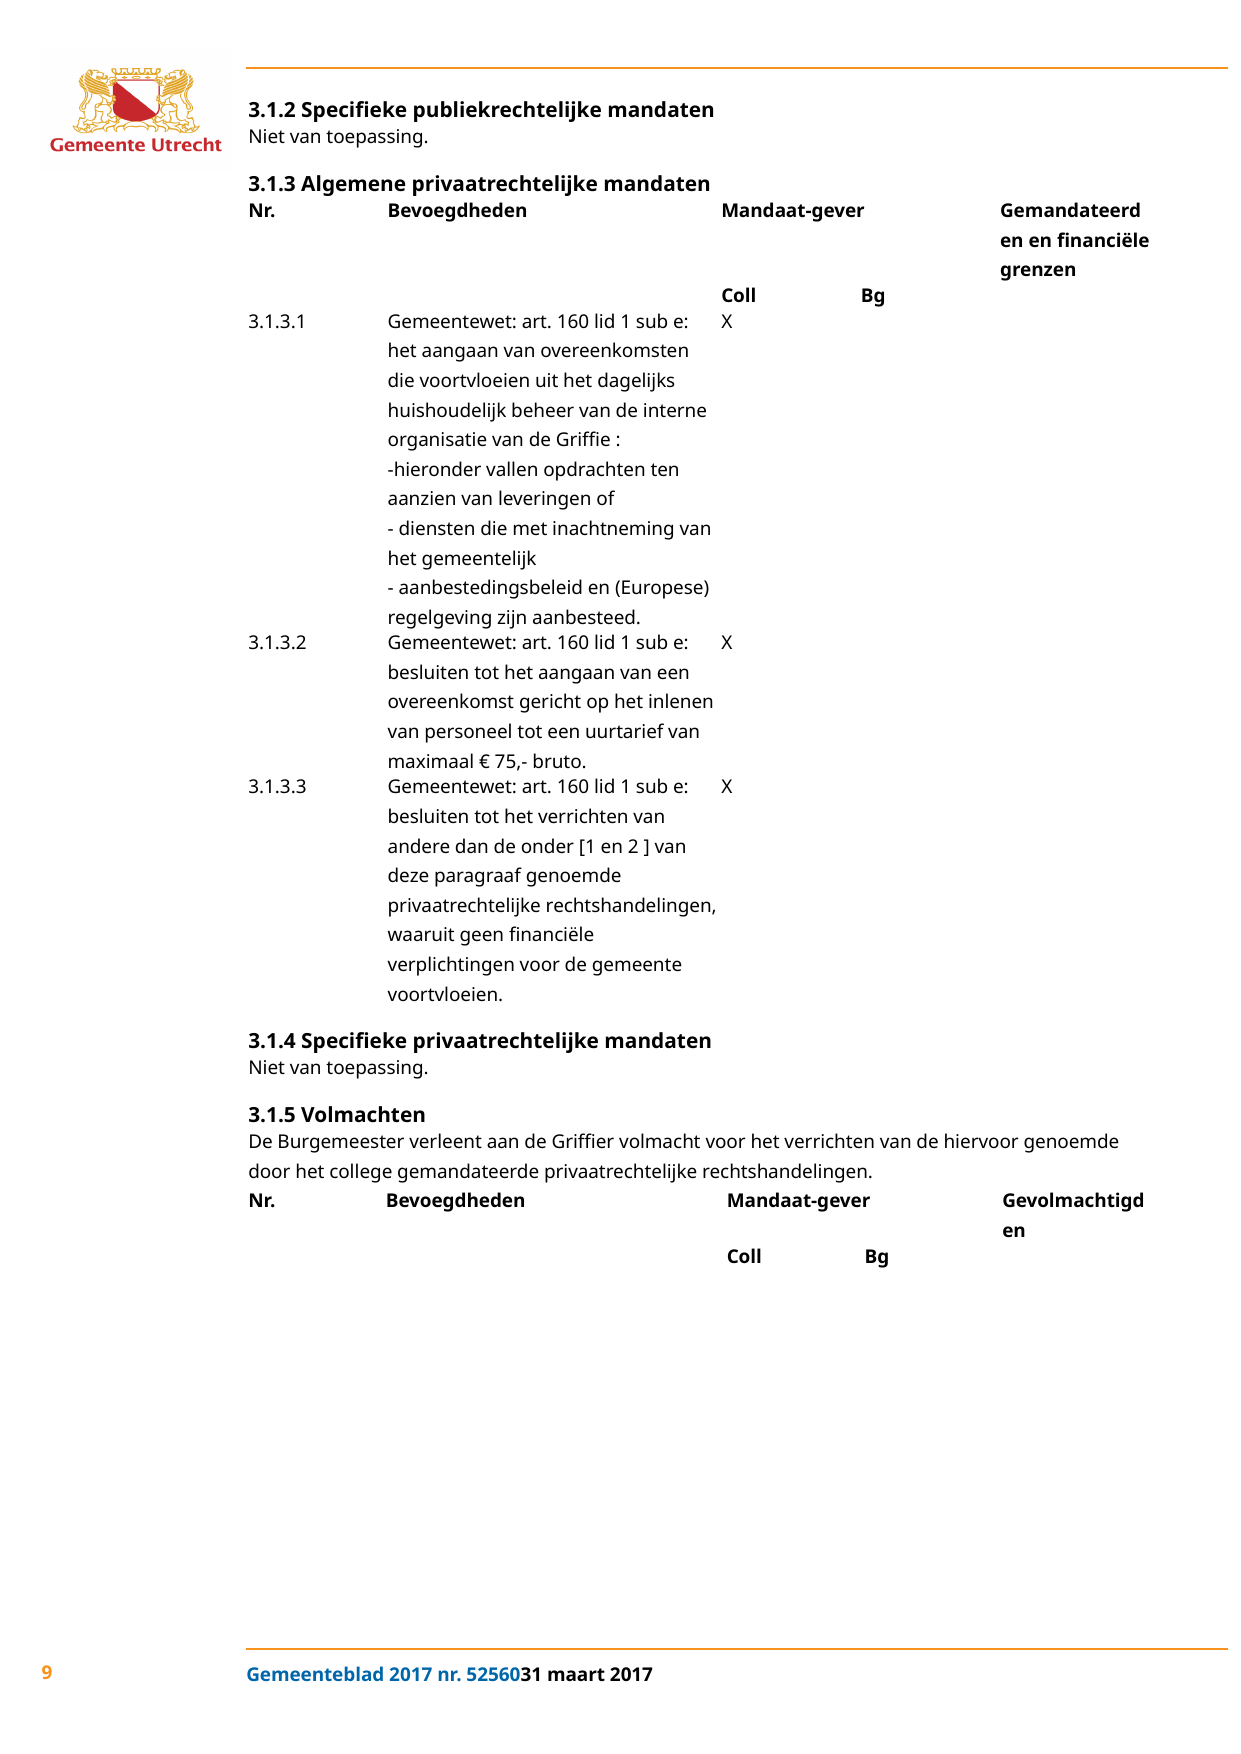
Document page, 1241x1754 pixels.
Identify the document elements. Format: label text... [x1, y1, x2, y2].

table_cell 3.1.3.2 [248, 630, 387, 774]
table_cell [386, 1243, 727, 1268]
text 3.1.3 Algemene privaatrechtelijke mandaten [248, 169, 1152, 197]
table_cell Bg [864, 1243, 1002, 1268]
table_cell [1002, 1243, 1152, 1268]
text 3.1.4 Specifieke privaatrechtelijke mandaten [248, 1026, 1152, 1054]
table_cell X [721, 774, 861, 1006]
table_cell [388, 282, 721, 308]
table_cell X [721, 308, 861, 629]
table_header Nr. [248, 198, 387, 282]
table_cell [861, 630, 1000, 774]
table_cell Coll [721, 282, 861, 308]
table_cell [1000, 308, 1152, 629]
table_cell Bg [861, 282, 1000, 308]
table_cell [861, 308, 1000, 629]
table_header Bevoegdheden [388, 198, 721, 282]
text 3.1.5 Volmachten [248, 1100, 1152, 1128]
table_header Mandaat-gever [721, 198, 1000, 282]
table_header Gemandateerden en financiële grenzen [1000, 198, 1152, 282]
table_cell 3.1.3.3 [248, 774, 387, 1006]
table_cell Gemeentewet: art. 160 lid 1 sub e: besluiten tot het aangaan van een overeenkomst gericht op het inlenen van personeel tot een uurtarief van maximaal € 75,- bruto. [388, 630, 721, 774]
table_cell Gemeentewet: art. 160 lid 1 sub e: het aangaan van overeenkomsten die voortvloeien uit het dagelijks huishoudelijk beheer van de interne organisatie van de Griffie : -hieronder vallen opdrachten ten aanzien van leveringen of - diensten die met inachtneming van het gemeentelijk - aanbestedingsbeleid en (Europese) regelgeving zijn aanbesteed. [388, 308, 721, 629]
table_header Bevoegdheden [386, 1188, 727, 1243]
table_cell [1000, 630, 1152, 774]
table_header Nr. [248, 1188, 386, 1243]
table_cell [1000, 282, 1152, 308]
text 3.1.2 Specifieke publiekrechtelijke mandaten [248, 95, 1152, 123]
text Niet van toepassing. [248, 123, 1152, 149]
table_header Mandaat-gever [727, 1188, 1002, 1243]
text De Burgemeester verleent aan de Griffier volmacht voor het verrichten van de hiervoor genoemde door het college gemandateerde privaatrechtelijke rechtshandelingen. [248, 1128, 1152, 1183]
table_cell [861, 774, 1000, 1006]
text Niet van toepassing. [248, 1054, 1152, 1080]
table_cell [1000, 774, 1152, 1006]
table_cell Coll [727, 1243, 864, 1268]
picture [41, 47, 231, 172]
table_header Gevolmachtigden [1002, 1188, 1152, 1243]
table_cell X [721, 630, 861, 774]
table_cell 3.1.3.1 [248, 308, 387, 629]
table_cell Gemeentewet: art. 160 lid 1 sub e: besluiten tot het verrichten van andere dan de onder [1 en 2 ] van deze paragraaf genoemde privaatrechtelijke rechtshandelingen, waaruit geen financiële verplichtingen voor de gemeente voortvloeien. [388, 774, 721, 1006]
table_cell [248, 1243, 386, 1268]
table_cell [248, 282, 387, 308]
